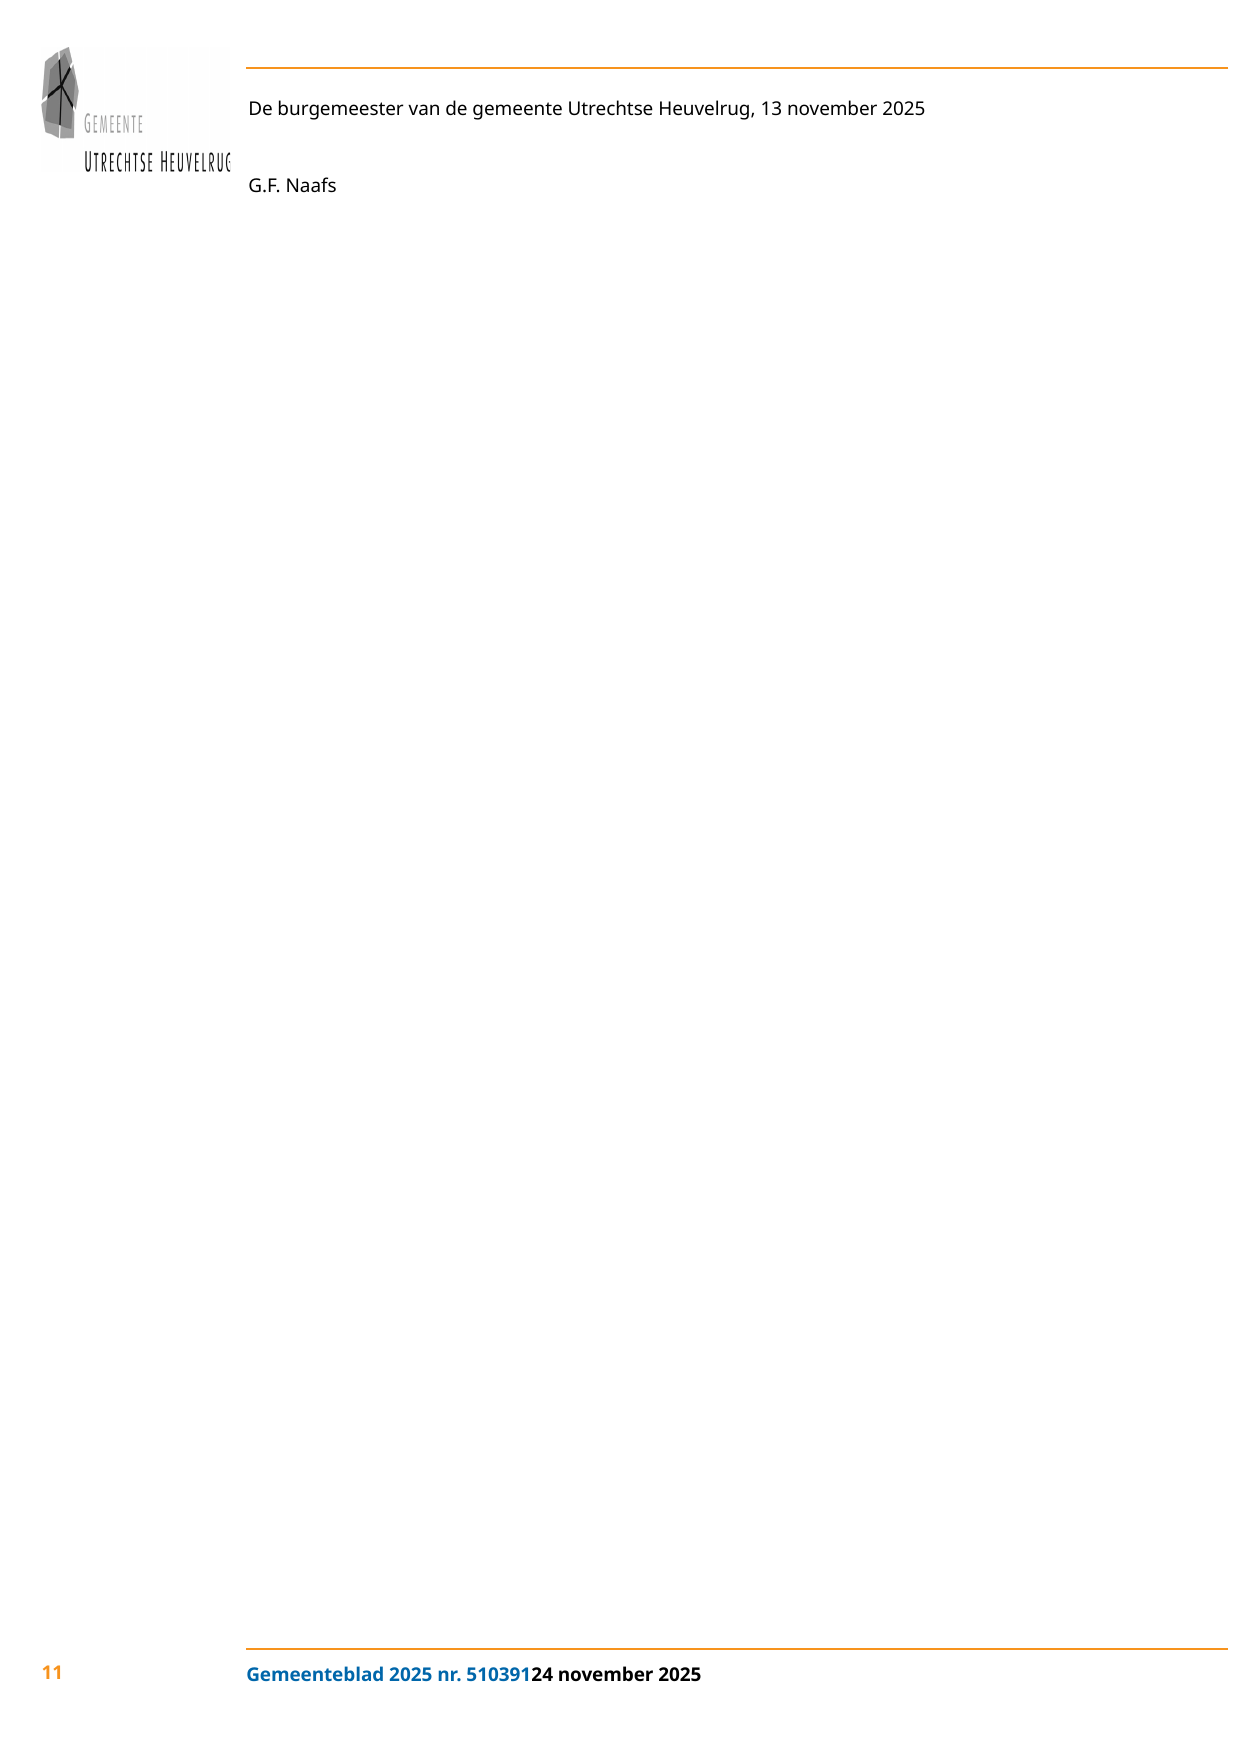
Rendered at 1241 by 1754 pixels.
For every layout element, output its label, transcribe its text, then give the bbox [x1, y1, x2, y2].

text G.F. Naafs [248, 172, 1152, 198]
text De burgemeester van de gemeente Utrechtse Heuvelrug, 13 november 2025 [248, 95, 1152, 121]
picture [41, 47, 231, 172]
